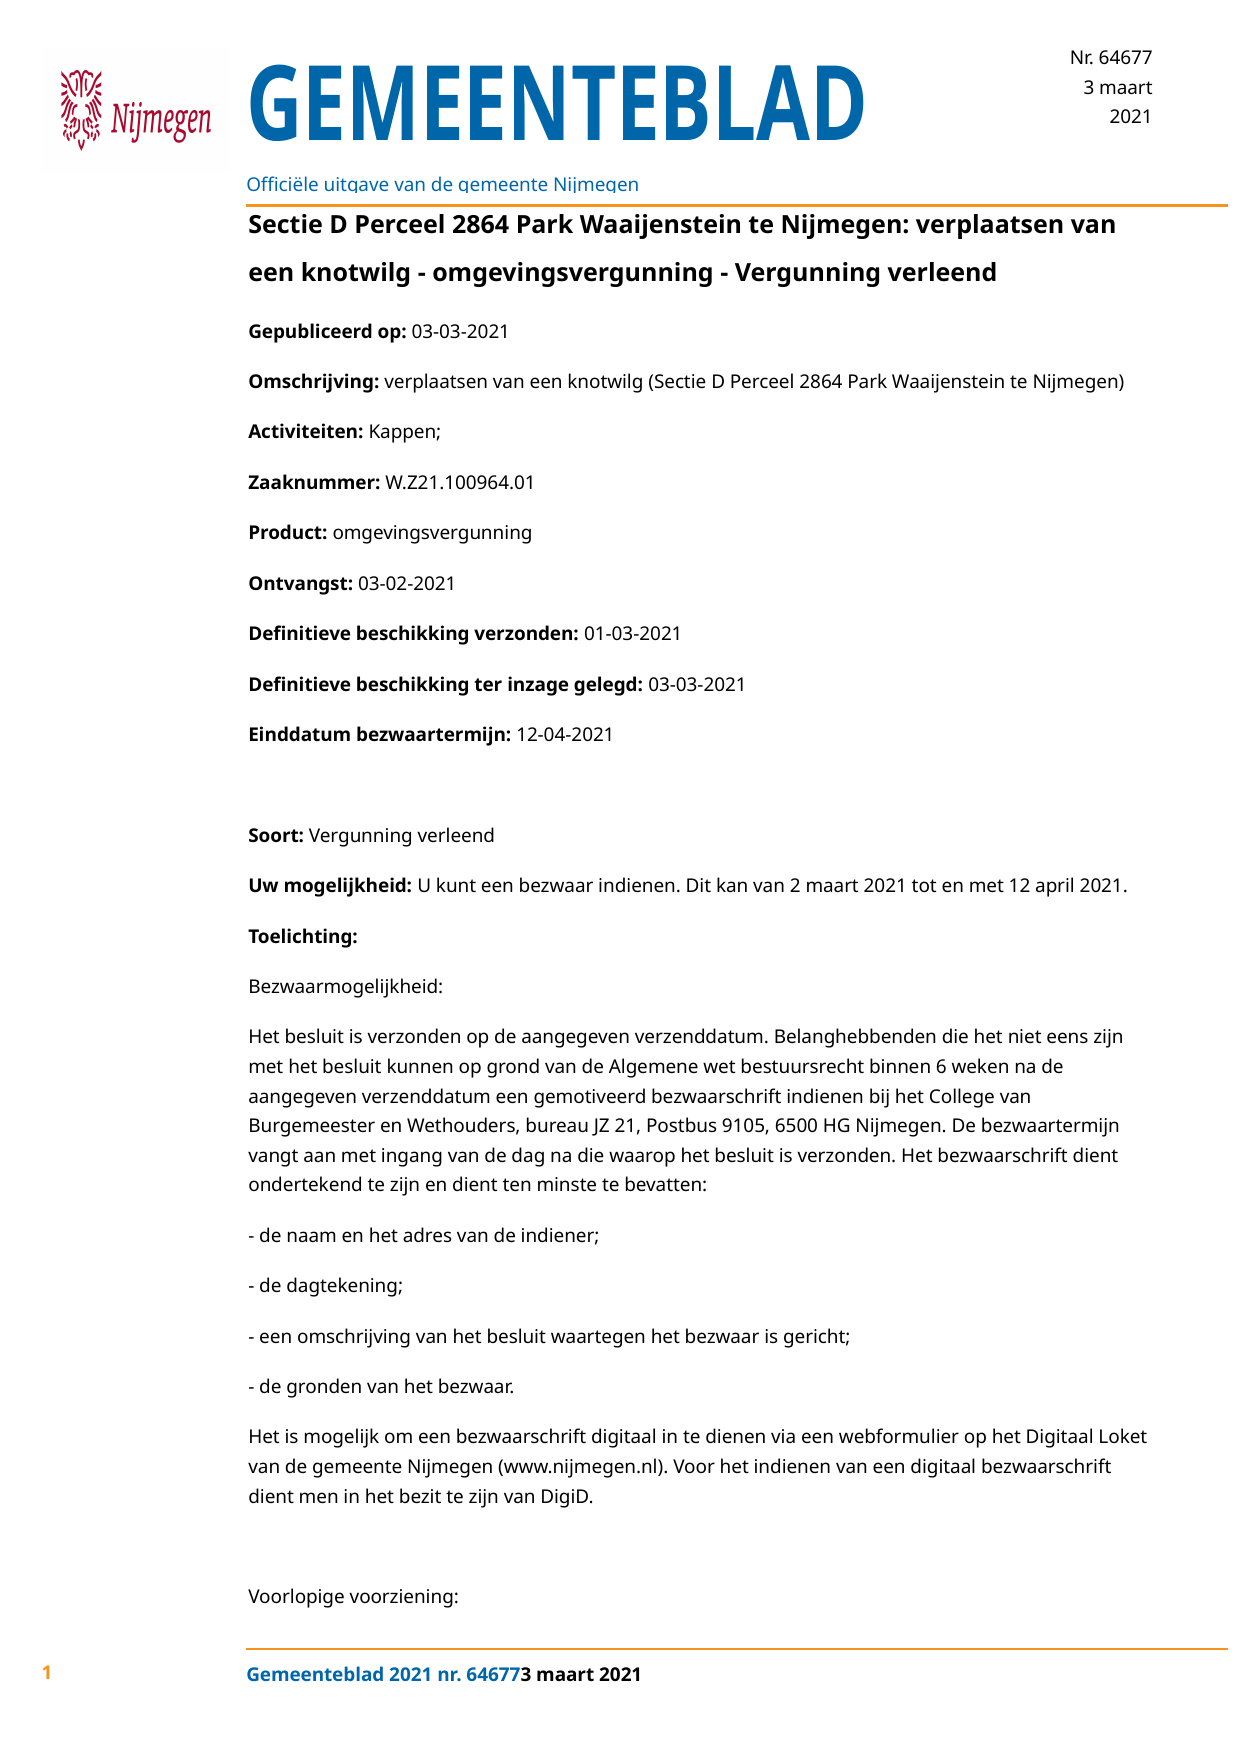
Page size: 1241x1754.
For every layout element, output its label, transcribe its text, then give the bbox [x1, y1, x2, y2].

text - de gronden van het bezwaar. [248, 1373, 1152, 1399]
picture [41, 47, 231, 172]
text Einddatum bezwaartermijn: 12-04-2021 [248, 721, 1152, 747]
text Activiteiten: Kappen; [248, 419, 1152, 444]
text Het besluit is verzonden op de aangegeven verzenddatum. Belanghebbenden die het niet eens zijn met het besluit kunnen op grond van de Algemene wet bestuursrecht binnen 6 weken na de aangegeven verzenddatum een gemotiveerd bezwaarschrift indienen bij het College van Burgemeester en Wethouders, bureau JZ 21, Postbus 9105, 6500 HG Nijmegen. De bezwaartermijn vangt aan met ingang van de dag na die waarop het besluit is verzonden. Het bezwaarschrift dient ondertekend te zijn en dient ten minste te bevatten: [248, 1024, 1152, 1197]
text Definitieve beschikking verzonden: 01-03-2021 [248, 620, 1152, 646]
text Voorlopige voorziening: [248, 1584, 1152, 1609]
text Product: omgevingsvergunning [248, 519, 1152, 545]
text Definitieve beschikking ter inzage gelegd: 03-03-2021 [248, 671, 1152, 697]
text Soort: Vergunning verleend [248, 822, 1152, 848]
text Het is mogelijk om een bezwaarschrift digitaal in te dienen via een webformulier op het Digitaal Loket van de gemeente Nijmegen (www.nijmegen.nl). Voor het indienen van een digitaal bezwaarschrift dient men in het bezit te zijn van DigiD. [248, 1424, 1152, 1509]
text - de naam en het adres van de indiener; [248, 1222, 1152, 1248]
text Sectie D Perceel 2864 Park Waaijenstein te Nijmegen: verplaatsen van een knotwilg - omgevingsvergunning - Vergunning verleend [248, 207, 1152, 288]
text - een omschrijving van het besluit waartegen het bezwaar is gericht; [248, 1323, 1152, 1349]
text Uw mogelijkheid: U kunt een bezwaar indienen. Dit kan van 2 maart 2021 tot en met 12 april 2021. [248, 872, 1152, 898]
text Toelichting: [248, 923, 1152, 949]
text Bezwaarmogelijkheid: [248, 973, 1152, 999]
text Ontvangst: 03-02-2021 [248, 570, 1152, 596]
text Gepubliceerd op: 03-03-2021 [248, 318, 1152, 344]
text - de dagtekening; [248, 1272, 1152, 1298]
text Omschrijving: verplaatsen van een knotwilg (Sectie D Perceel 2864 Park Waaijenstein te Nijmegen) [248, 368, 1152, 394]
text Zaaknummer: W.Z21.100964.01 [248, 469, 1152, 495]
